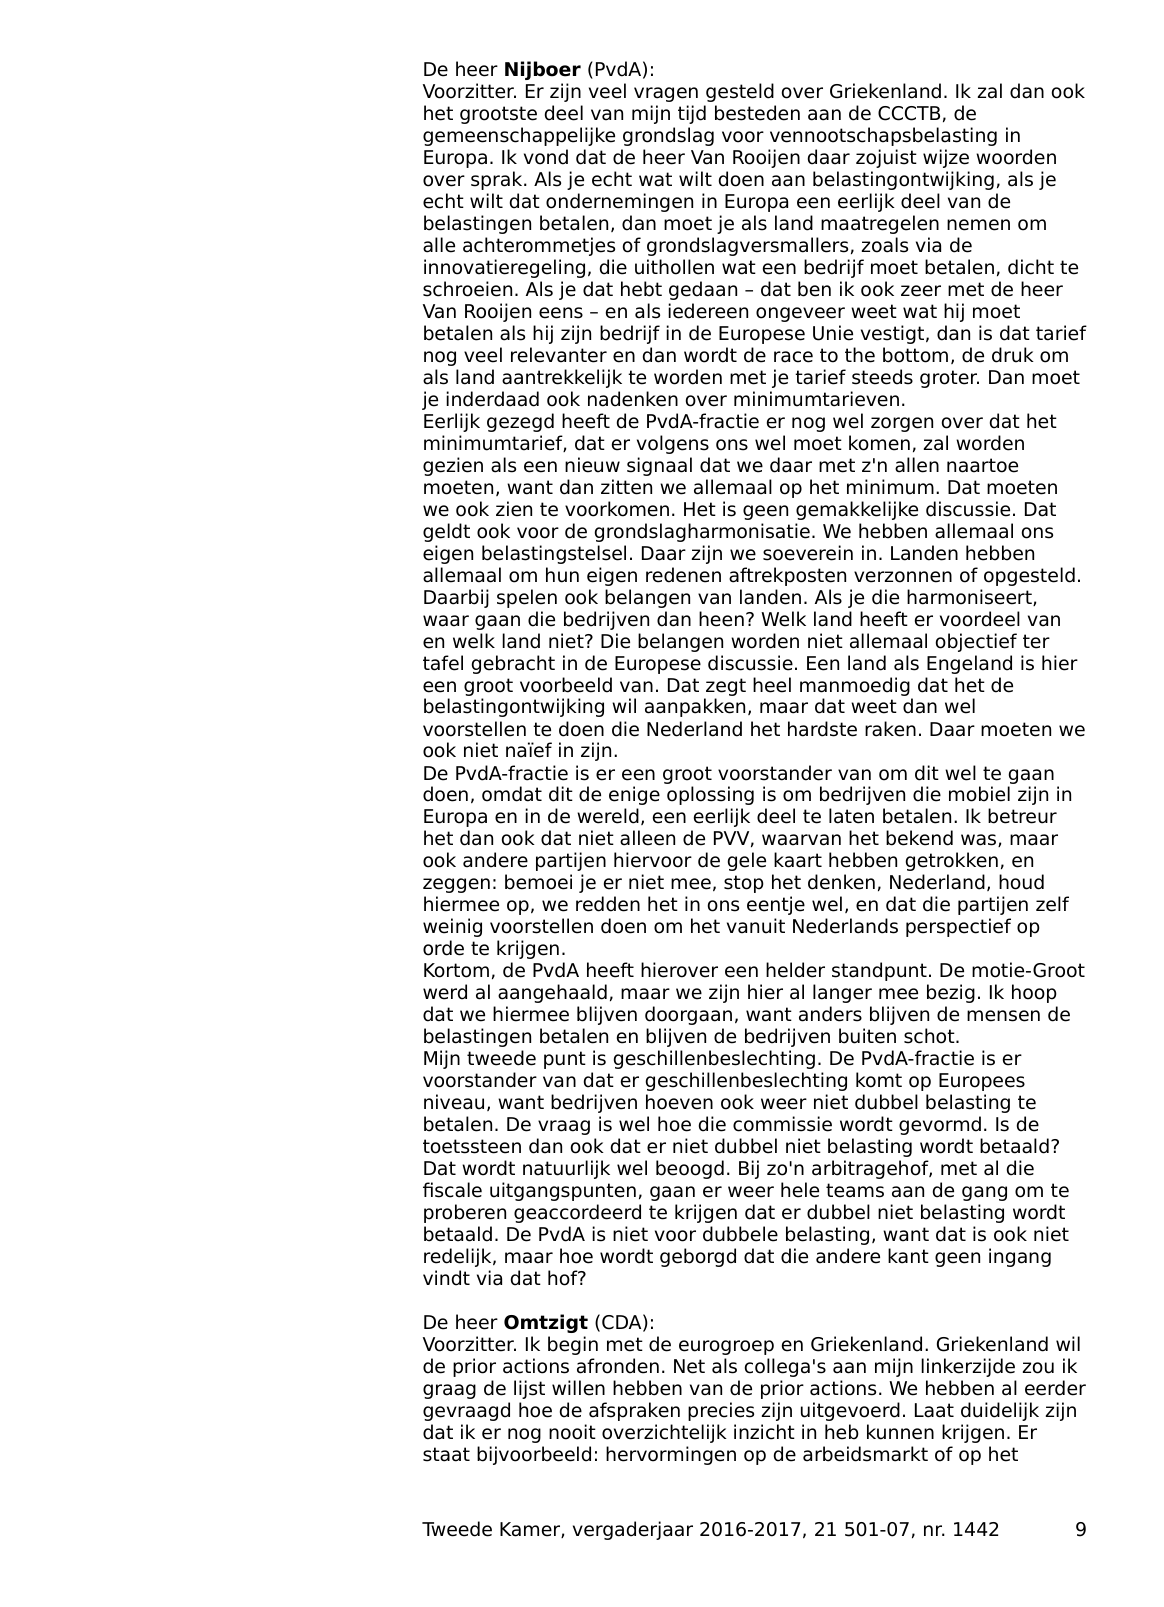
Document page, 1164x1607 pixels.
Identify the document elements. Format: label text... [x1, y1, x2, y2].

text Voorzitter. Er zijn veel vragen gesteld over Griekenland. Ik zal dan ook het grootste deel van mijn tijd besteden aan de CCCTB, de gemeenschappelijke grondslag voor vennootschapsbelasting in Europa. Ik vond dat de heer Van Rooijen daar zojuist wijze woorden over sprak. Als je echt wat wilt doen aan belastingontwijking, als je echt wilt dat ondernemingen in Europa een eerlijk deel van de belastingen betalen, dan moet je als land maatregelen nemen om alle achterommetjes of grondslagversmallers, zoals via de innovatieregeling, die uithollen wat een bedrijf moet betalen, dicht te schroeien. Als je dat hebt gedaan – dat ben ik ook zeer met de heer Van Rooijen eens – en als iedereen ongeveer weet wat hij moet betalen als hij zijn bedrijf in de Europese Unie vestigt, dan is dat tarief nog veel relevanter en dan wordt de race to the bottom, de druk om als land aantrekkelijk te worden met je tarief steeds groter. Dan moet je inderdaad ook nadenken over minimumtarieven. [422, 81, 1087, 411]
text De heer Nijboer (PvdA): [422, 59, 1087, 81]
text Voorzitter. Ik begin met de eurogroep en Griekenland. Griekenland wil de prior actions afronden. Net als collega's aan mijn linkerzijde zou ik graag de lijst willen hebben van de prior actions. We hebben al eerder gevraagd hoe de afspraken precies zijn uitgevoerd. Laat duidelijk zijn dat ik er nog nooit overzichtelijk inzicht in heb kunnen krijgen. Er staat bijvoorbeeld: hervormingen op de arbeidsmarkt of op het [422, 1334, 1087, 1466]
text Mijn tweede punt is geschillenbeslechting. De PvdA-fractie is er voorstander van dat er geschillenbeslechting komt op Europees niveau, want bedrijven hoeven ook weer niet dubbel belasting te betalen. De vraag is wel hoe die commissie wordt gevormd. Is de toetssteen dan ook dat er niet dubbel niet belasting wordt betaald? Dat wordt natuurlijk wel beoogd. Bij zo'n arbitragehof, met al die fiscale uitgangspunten, gaan er weer hele teams aan de gang om te proberen geaccordeerd te krijgen dat er dubbel niet belasting wordt betaald. De PvdA is niet voor dubbele belasting, want dat is ook niet redelijk, maar hoe wordt geborgd dat die andere kant geen ingang vindt via dat hof? [422, 1048, 1087, 1290]
text Kortom, de PvdA heeft hierover een helder standpunt. De motie-Groot werd al aangehaald, maar we zijn hier al langer mee bezig. Ik hoop dat we hiermee blijven doorgaan, want anders blijven de mensen de belastingen betalen en blijven de bedrijven buiten schot. [422, 960, 1087, 1048]
text De heer Omtzigt (CDA): [422, 1312, 1087, 1334]
text Eerlijk gezegd heeft de PvdA-fractie er nog wel zorgen over dat het minimumtarief, dat er volgens ons wel moet komen, zal worden gezien als een nieuw signaal dat we daar met z'n allen naartoe moeten, want dan zitten we allemaal op het minimum. Dat moeten we ook zien te voorkomen. Het is geen gemakkelijke discussie. Dat geldt ook voor de grondslagharmonisatie. We hebben allemaal ons eigen belastingstelsel. Daar zijn we soeverein in. Landen hebben allemaal om hun eigen redenen aftrekposten verzonnen of opgesteld. Daarbij spelen ook belangen van landen. Als je die harmoniseert, waar gaan die bedrijven dan heen? Welk land heeft er voordeel van en welk land niet? Die belangen worden niet allemaal objectief ter tafel gebracht in de Europese discussie. Een land als Engeland is hier een groot voorbeeld van. Dat zegt heel manmoedig dat het de belastingontwijking wil aanpakken, maar dat weet dan wel voorstellen te doen die Nederland het hardste raken. Daar moeten we ook niet naïef in zijn. [422, 411, 1087, 762]
text De PvdA-fractie is er een groot voorstander van om dit wel te gaan doen, omdat dit de enige oplossing is om bedrijven die mobiel zijn in Europa en in de wereld, een eerlijk deel te laten betalen. Ik betreur het dan ook dat niet alleen de PVV, waarvan het bekend was, maar ook andere partijen hiervoor de gele kaart hebben getrokken, en zeggen: bemoei je er niet mee, stop het denken, Nederland, houd hiermee op, we redden het in ons eentje wel, en dat die partijen zelf weinig voorstellen doen om het vanuit Nederlands perspectief op orde te krijgen. [422, 762, 1087, 960]
